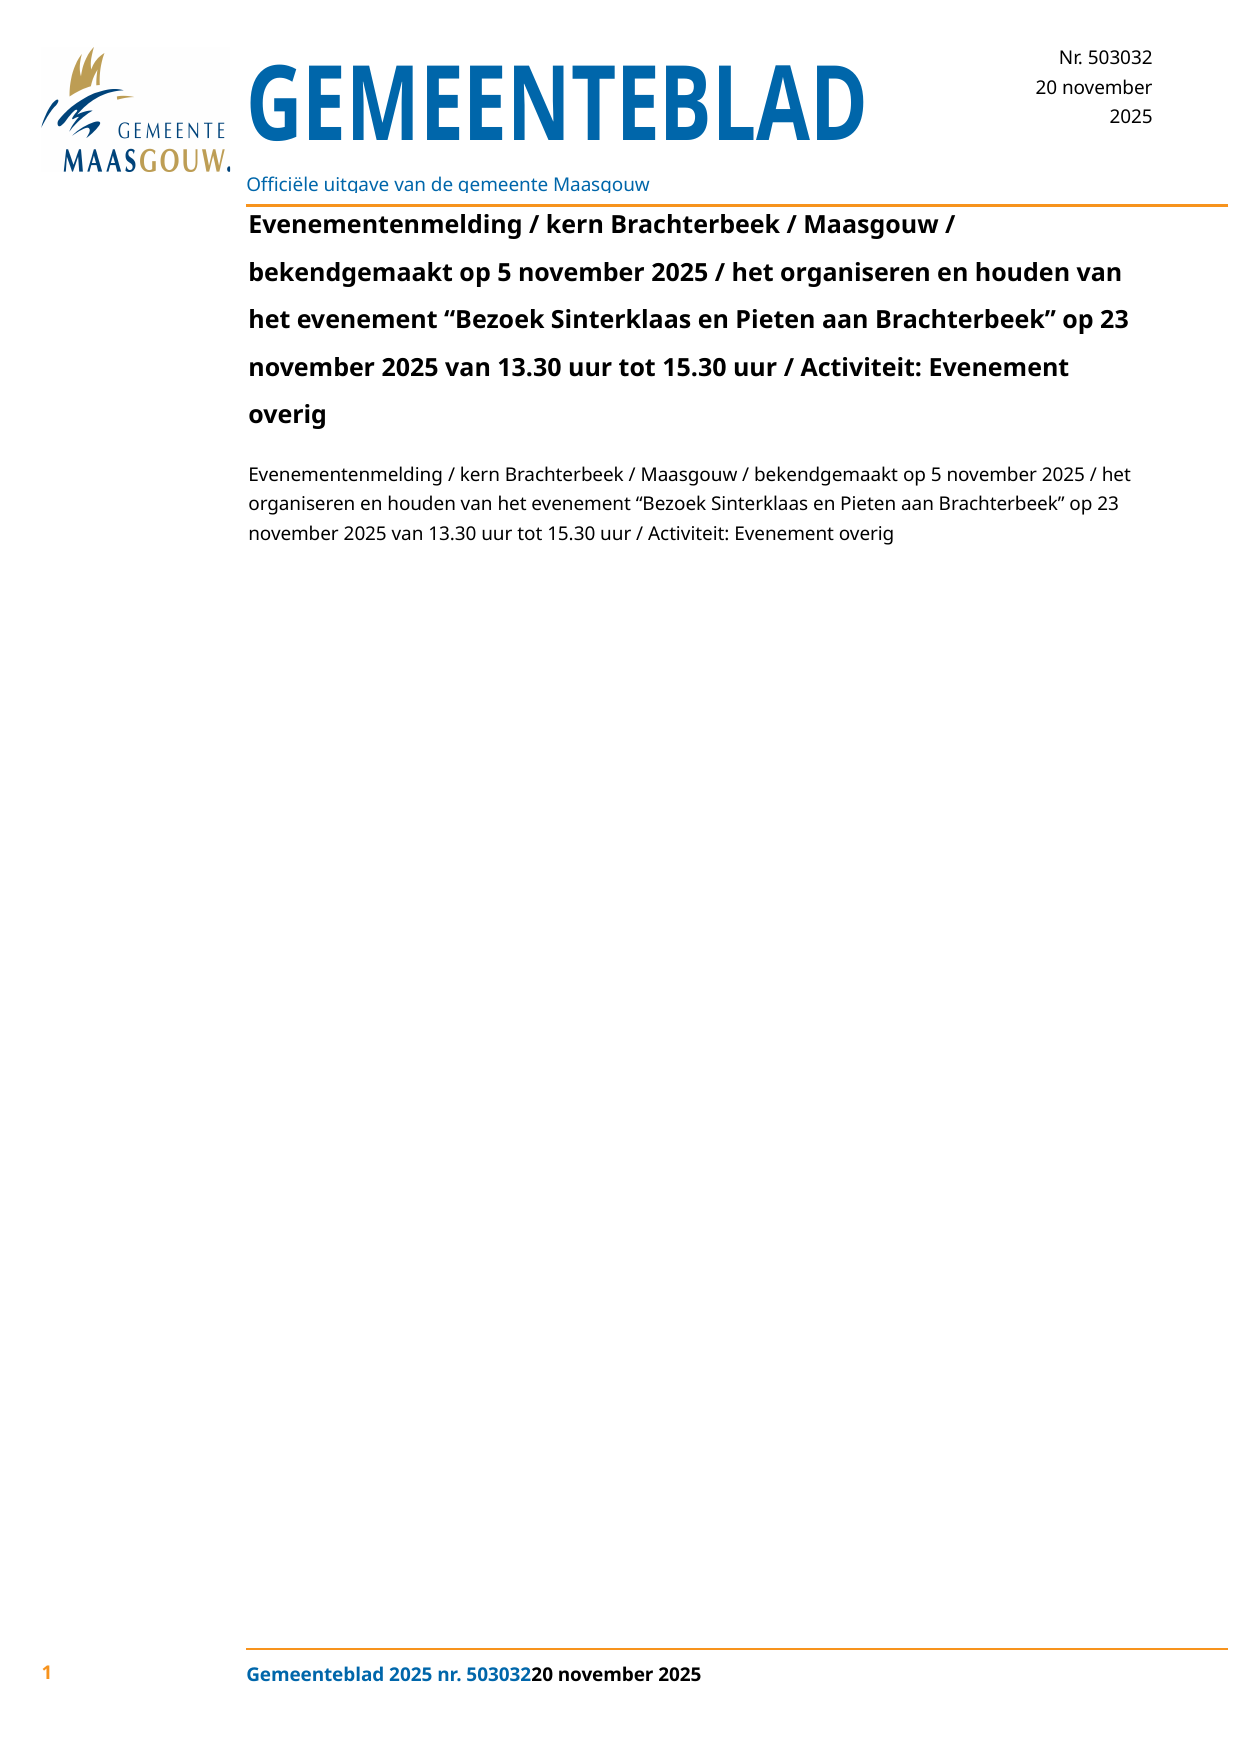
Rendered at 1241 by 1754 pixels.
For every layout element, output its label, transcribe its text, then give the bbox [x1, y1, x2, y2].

text Evenementenmelding / kern Brachterbeek / Maasgouw / bekendgemaakt op 5 november 2025 / het organiseren en houden van het evenement “Bezoek Sinterklaas en Pieten aan Brachterbeek” op 23 november 2025 van 13.30 uur tot 15.30 uur / Activiteit: Evenement overig [248, 461, 1152, 546]
text Evenementenmelding / kern Brachterbeek / Maasgouw / bekendgemaakt op 5 november 2025 / het organiseren en houden van het evenement “Bezoek Sinterklaas en Pieten aan Brachterbeek” op 23 november 2025 van 13.30 uur tot 15.30 uur / Activiteit: Evenement overig [248, 207, 1152, 431]
picture [41, 47, 231, 172]
